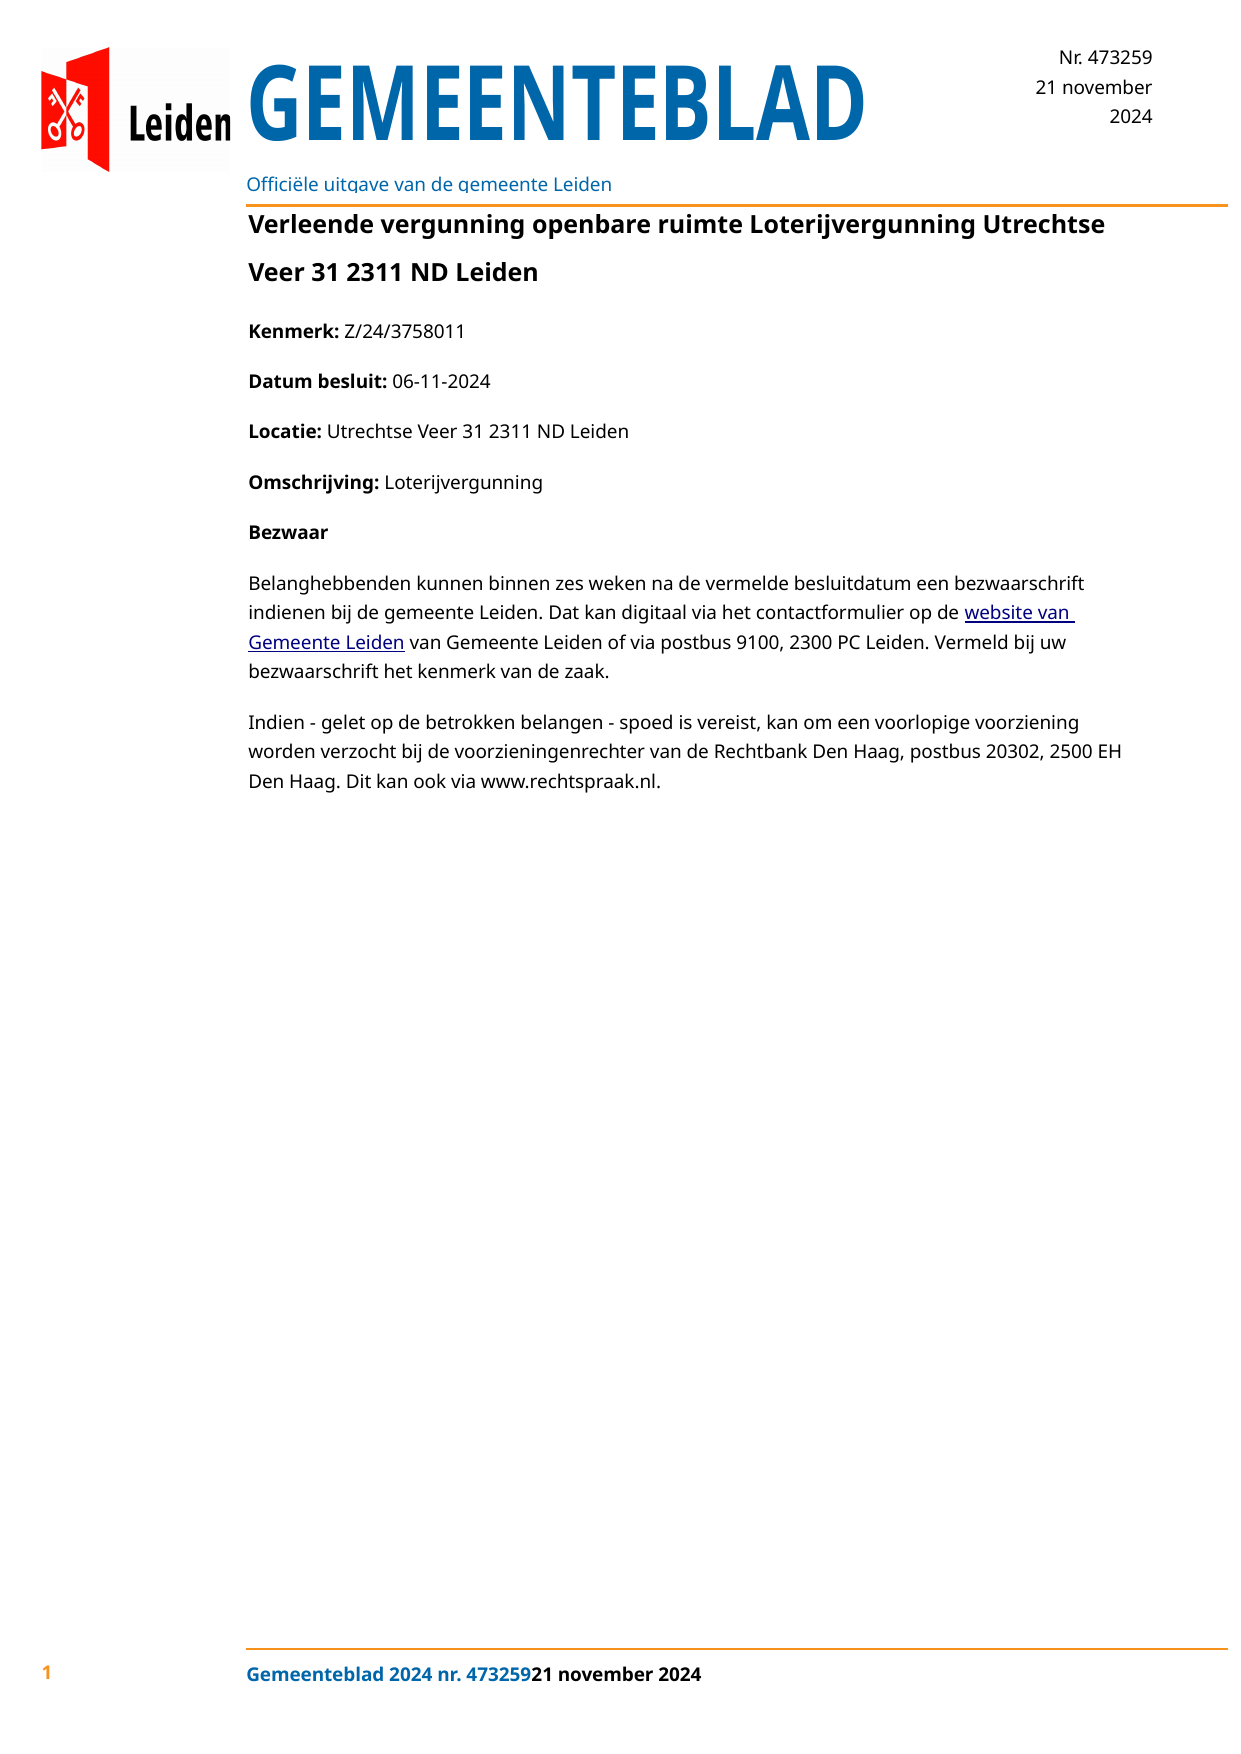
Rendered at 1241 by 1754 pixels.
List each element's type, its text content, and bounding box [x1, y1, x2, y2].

text Belanghebbenden kunnen binnen zes weken na de vermelde besluitdatum een bezwaarschrift indienen bij de gemeente Leiden. Dat kan digitaal via het contactformulier op de website van Gemeente Leiden van Gemeente Leiden of via postbus 9100, 2300 PC Leiden. Vermeld bij uw bezwaarschrift het kenmerk van de zaak. [248, 570, 1152, 684]
text Verleende vergunning openbare ruimte Loterijvergunning Utrechtse Veer 31 2311 ND Leiden [248, 207, 1152, 288]
picture [41, 47, 231, 172]
text Omschrijving: Loterijvergunning [248, 469, 1152, 495]
text Indien - gelet op de betrokken belangen - spoed is vereist, kan om een voorlopige voorziening worden verzocht bij de voorzieningenrechter van de Rechtbank Den Haag, postbus 20302, 2500 EH Den Haag. Dit kan ook via www.rechtspraak.nl. [248, 709, 1152, 794]
text Locatie: Utrechtse Veer 31 2311 ND Leiden [248, 419, 1152, 444]
text Kenmerk: Z/24/3758011 [248, 318, 1152, 344]
text Bezwaar [248, 519, 1152, 545]
text Datum besluit: 06-11-2024 [248, 368, 1152, 394]
